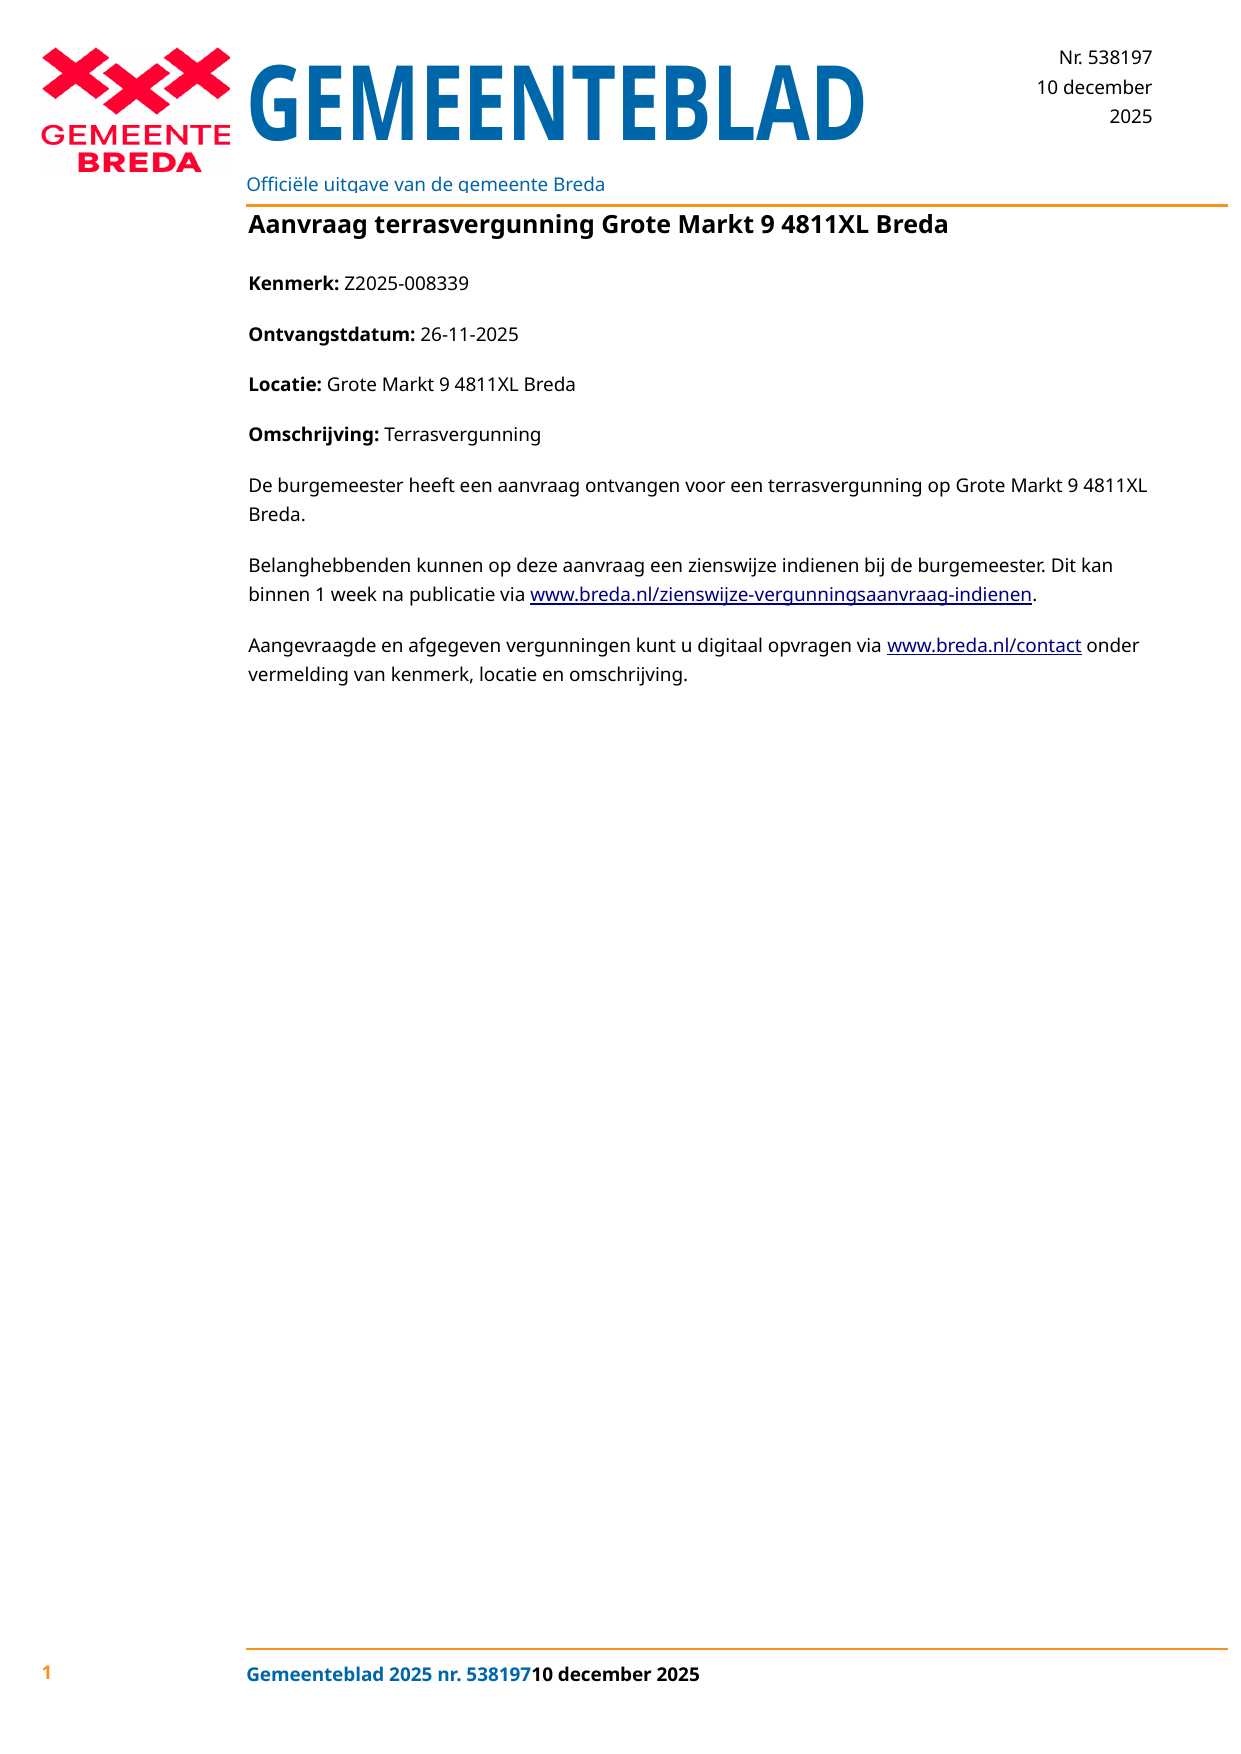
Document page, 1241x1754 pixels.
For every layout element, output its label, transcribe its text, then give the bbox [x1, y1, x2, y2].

text De burgemeester heeft een aanvraag ontvangen voor een terrasvergunning op Grote Markt 9 4811XL Breda. [248, 472, 1152, 527]
text Omschrijving: Terrasvergunning [248, 422, 1152, 447]
text Aangevraagde en afgegeven vergunningen kunt u digitaal opvragen via www.breda.nl/contact onder vermelding van kenmerk, locatie en omschrijving. [248, 632, 1152, 687]
text Ontvangstdatum: 26-11-2025 [248, 321, 1152, 346]
text Kenmerk: Z2025-008339 [248, 270, 1152, 296]
picture [41, 47, 231, 172]
text Belanghebbenden kunnen op deze aanvraag een zienswijze indienen bij de burgemeester. Dit kan binnen 1 week na publicatie via www.breda.nl/zienswijze-vergunningsaanvraag-indienen. [248, 552, 1152, 607]
text Aanvraag terrasvergunning Grote Markt 9 4811XL Breda [248, 207, 1152, 241]
text Locatie: Grote Markt 9 4811XL Breda [248, 371, 1152, 397]
